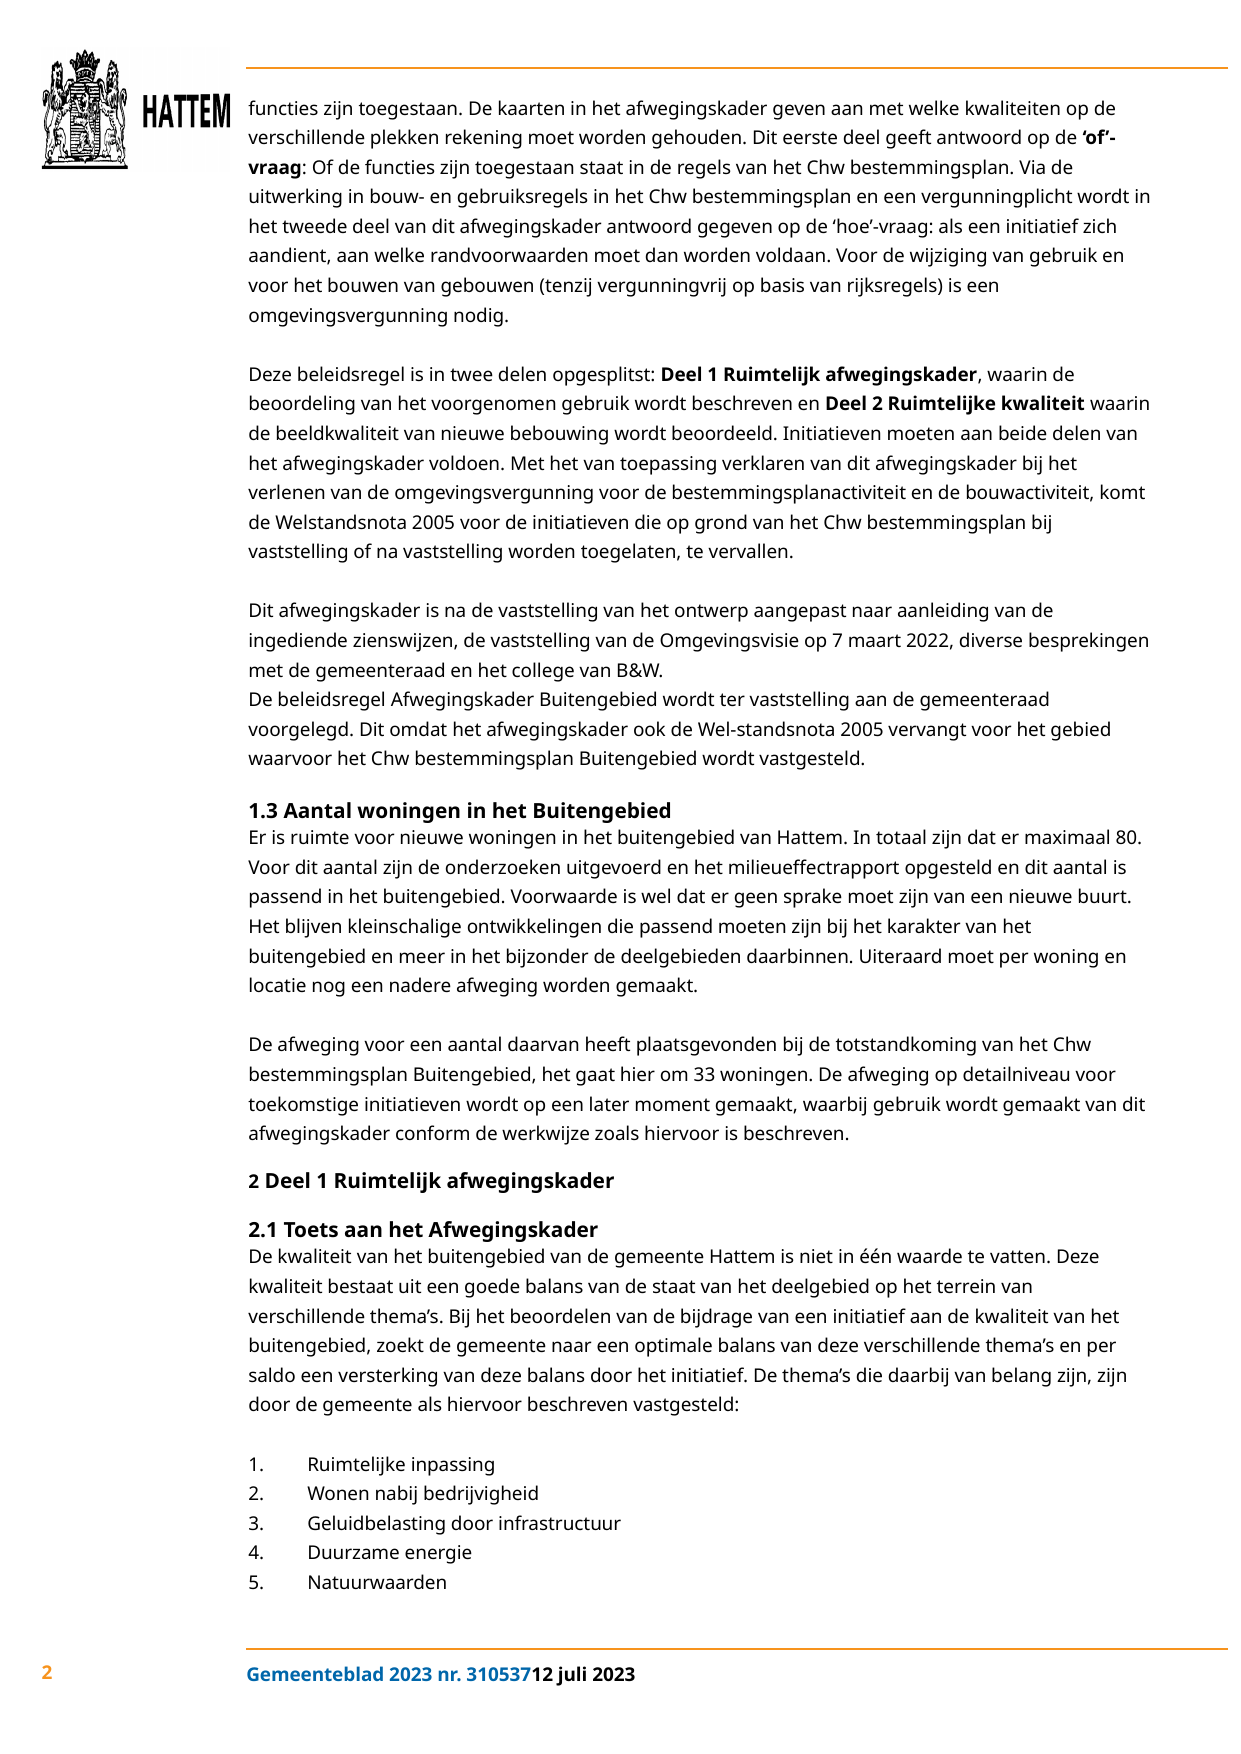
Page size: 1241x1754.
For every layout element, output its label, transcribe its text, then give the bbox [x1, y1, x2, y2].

text 2.1 Toets aan het Afwegingskader [248, 1215, 1152, 1244]
text 1.3 Aantal woningen in het Buitengebied [248, 796, 1152, 824]
picture [41, 47, 231, 172]
text functies zijn toegestaan. De kaarten in het afwegingskader geven aan met welke kwaliteiten op de verschillende plekken rekening moet worden gehouden. Dit eerste deel geeft antwoord op de ‘of’-vraag: Of de functies zijn toegestaan staat in de regels van het Chw bestemmingsplan. Via de uitwerking in bouw- en gebruiksregels in het Chw bestemmingsplan en een vergunningplicht wordt in het tweede deel van dit afwegingskader antwoord gegeven op de ‘hoe’-vraag: als een initiatief zich aandient, aan welke randvoorwaarden moet dan worden voldaan. Voor de wijziging van gebruik en voor het bouwen van gebouwen (tenzij vergunningvrij op basis van rijksregels) is een omgevingsvergunning nodig. [248, 95, 1152, 328]
text 2 Deel 1 Ruimtelijk afwegingskader [248, 1166, 1152, 1194]
list Natuurwaarden [248, 1569, 1152, 1595]
text Dit afwegingskader is na de vaststelling van het ontwerp aangepast naar aanleiding van de ingediende zienswijzen, de vaststelling van de Omgevingsvisie op 7 maart 2022, diverse besprekingen met de gemeenteraad en het college van B&W. [248, 598, 1152, 683]
list Wonen nabij bedrijvigheid [248, 1480, 1152, 1506]
list Duurzame energie [248, 1539, 1152, 1565]
text De afweging voor een aantal daarvan heeft plaatsgevonden bij de totstandkoming van het Chw bestemmingsplan Buitengebied, het gaat hier om 33 woningen. De afweging op detailniveau voor toekomstige initiatieven wordt op een later moment gemaakt, waarbij gebruik wordt gemaakt van dit afwegingskader conform de werkwijze zoals hiervoor is beschreven. [248, 1032, 1152, 1146]
text Deze beleidsregel is in twee delen opgesplitst: Deel 1 Ruimtelijk afwegingskader, waarin de beoordeling van het voorgenomen gebruik wordt beschreven en Deel 2 Ruimtelijke kwaliteit waarin de beeldkwaliteit van nieuwe bebouwing wordt beoordeeld. Initiatieven moeten aan beide delen van het afwegingskader voldoen. Met het van toepassing verklaren van dit afwegingskader bij het verlenen van de omgevingsvergunning voor de bestemmingsplanactiviteit en de bouwactiviteit, komt de Welstandsnota 2005 voor de initiatieven die op grond van het Chw bestemmingsplan bij vaststelling of na vaststelling worden toegelaten, te vervallen. [248, 361, 1152, 564]
list Geluidbelasting door infrastructuur [248, 1510, 1152, 1536]
list Ruimtelijke inpassing [248, 1451, 1152, 1476]
text De kwaliteit van het buitengebied van de gemeente Hattem is niet in één waarde te vatten. Deze kwaliteit bestaat uit een goede balans van de staat van het deelgebied op het terrein van verschillende thema’s. Bij het beoordelen van de bijdrage van een initiatief aan de kwaliteit van het buitengebied, zoekt de gemeente naar een optimale balans van deze verschillende thema’s en per saldo een versterking van deze balans door het initiatief. De thema’s die daarbij van belang zijn, zijn door de gemeente als hiervoor beschreven vastgesteld: [248, 1244, 1152, 1417]
text De beleidsregel Afwegingskader Buitengebied wordt ter vaststelling aan de gemeenteraad voorgelegd. Dit omdat het afwegingskader ook de Wel-standsnota 2005 vervangt voor het gebied waarvoor het Chw bestemmingsplan Buitengebied wordt vastgesteld. [248, 686, 1152, 771]
text Er is ruimte voor nieuwe woningen in het buitengebied van Hattem. In totaal zijn dat er maximaal 80. Voor dit aantal zijn de onderzoeken uitgevoerd en het milieueffectrapport opgesteld en dit aantal is passend in het buitengebied. Voorwaarde is wel dat er geen sprake moet zijn van een nieuwe buurt. Het blijven kleinschalige ontwikkelingen die passend moeten zijn bij het karakter van het buitengebied en meer in het bijzonder de deelgebieden daarbinnen. Uiteraard moet per woning en locatie nog een nadere afweging worden gemaakt. [248, 824, 1152, 998]
